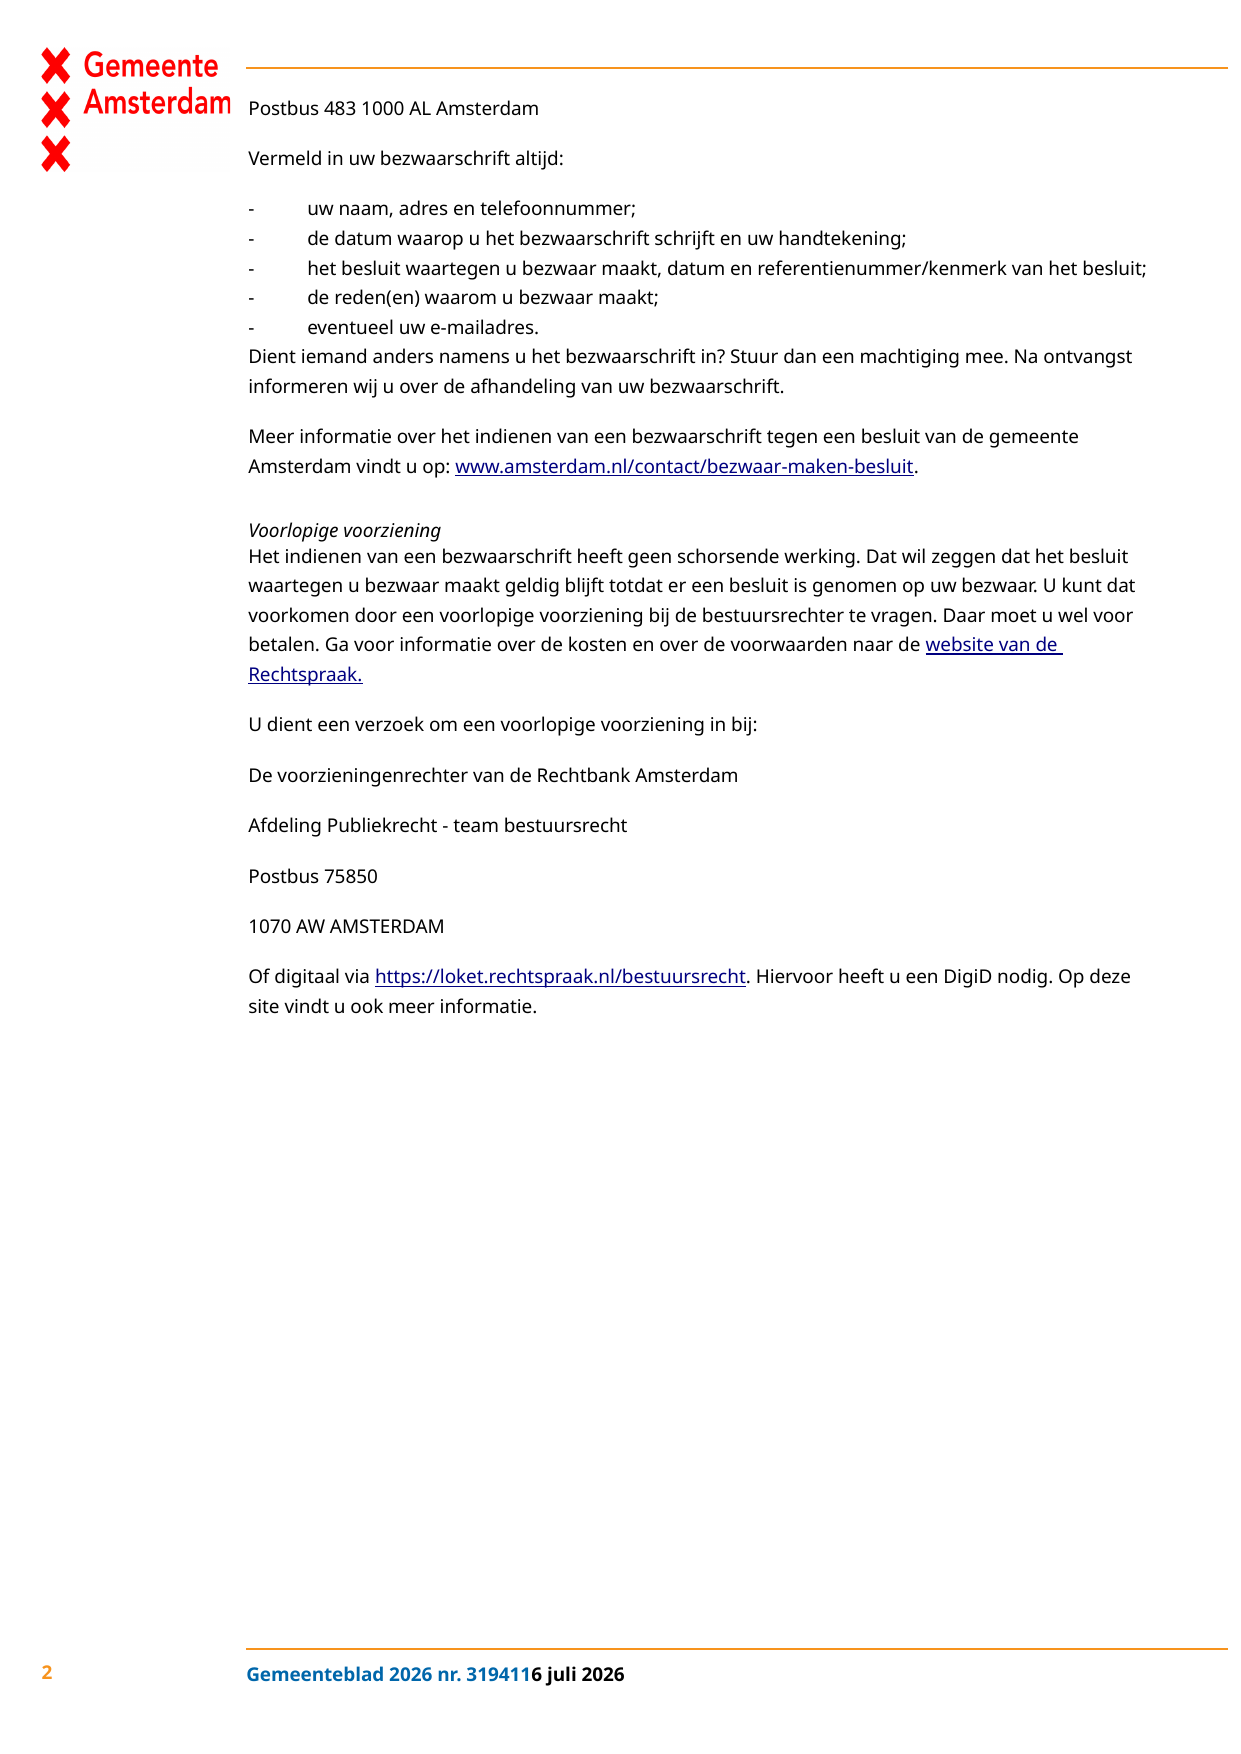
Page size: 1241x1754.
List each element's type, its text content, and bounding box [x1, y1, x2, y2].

text Postbus 483 1000 AL Amsterdam [248, 95, 1152, 121]
text Voorlopige voorziening [248, 517, 1152, 543]
text Dient iemand anders namens u het bezwaarschrift in? Stuur dan een machtiging mee. Na ontvangst informeren wij u over de afhandeling van uw bezwaarschrift. [248, 343, 1152, 399]
text Meer informatie over het indienen van een bezwaarschrift tegen een besluit van de gemeente Amsterdam vindt u op: www.amsterdam.nl/contact/bezwaar-maken-besluit. [248, 423, 1152, 479]
text Afdeling Publiekrecht - team bestuursrecht [248, 812, 1152, 838]
list de reden(en) waarom u bezwaar maakt; [248, 284, 1152, 310]
text Vermeld in uw bezwaarschrift altijd: [248, 145, 1152, 171]
text Postbus 75850 [248, 863, 1152, 888]
text Het indienen van een bezwaarschrift heeft geen schorsende werking. Dat wil zeggen dat het besluit waartegen u bezwaar maakt geldig blijft totdat er een besluit is genomen op uw bezwaar. U kunt dat voorkomen door een voorlopige voorziening bij de bestuursrechter te vragen. Daar moet u wel voor betalen. Ga voor informatie over de kosten en over de voorwaarden naar de website van de Rechtspraak. [248, 543, 1152, 687]
list het besluit waartegen u bezwaar maakt, datum en referentienummer/kenmerk van het besluit; [248, 255, 1152, 281]
text U dient een verzoek om een voorlopige voorziening in bij: [248, 712, 1152, 737]
picture [41, 47, 231, 172]
list de datum waarop u het bezwaarschrift schrijft en uw handtekening; [248, 225, 1152, 251]
text 1070 AW AMSTERDAM [248, 913, 1152, 939]
list eventueel uw e-mailadres. [248, 314, 1152, 340]
text Of digitaal via https://loket.rechtspraak.nl/bestuursrecht. Hiervoor heeft u een DigiD nodig. Op deze site vindt u ook meer informatie. [248, 964, 1152, 1019]
text De voorzieningenrechter van de Rechtbank Amsterdam [248, 762, 1152, 788]
list uw naam, adres en telefoonnummer; [248, 196, 1152, 221]
